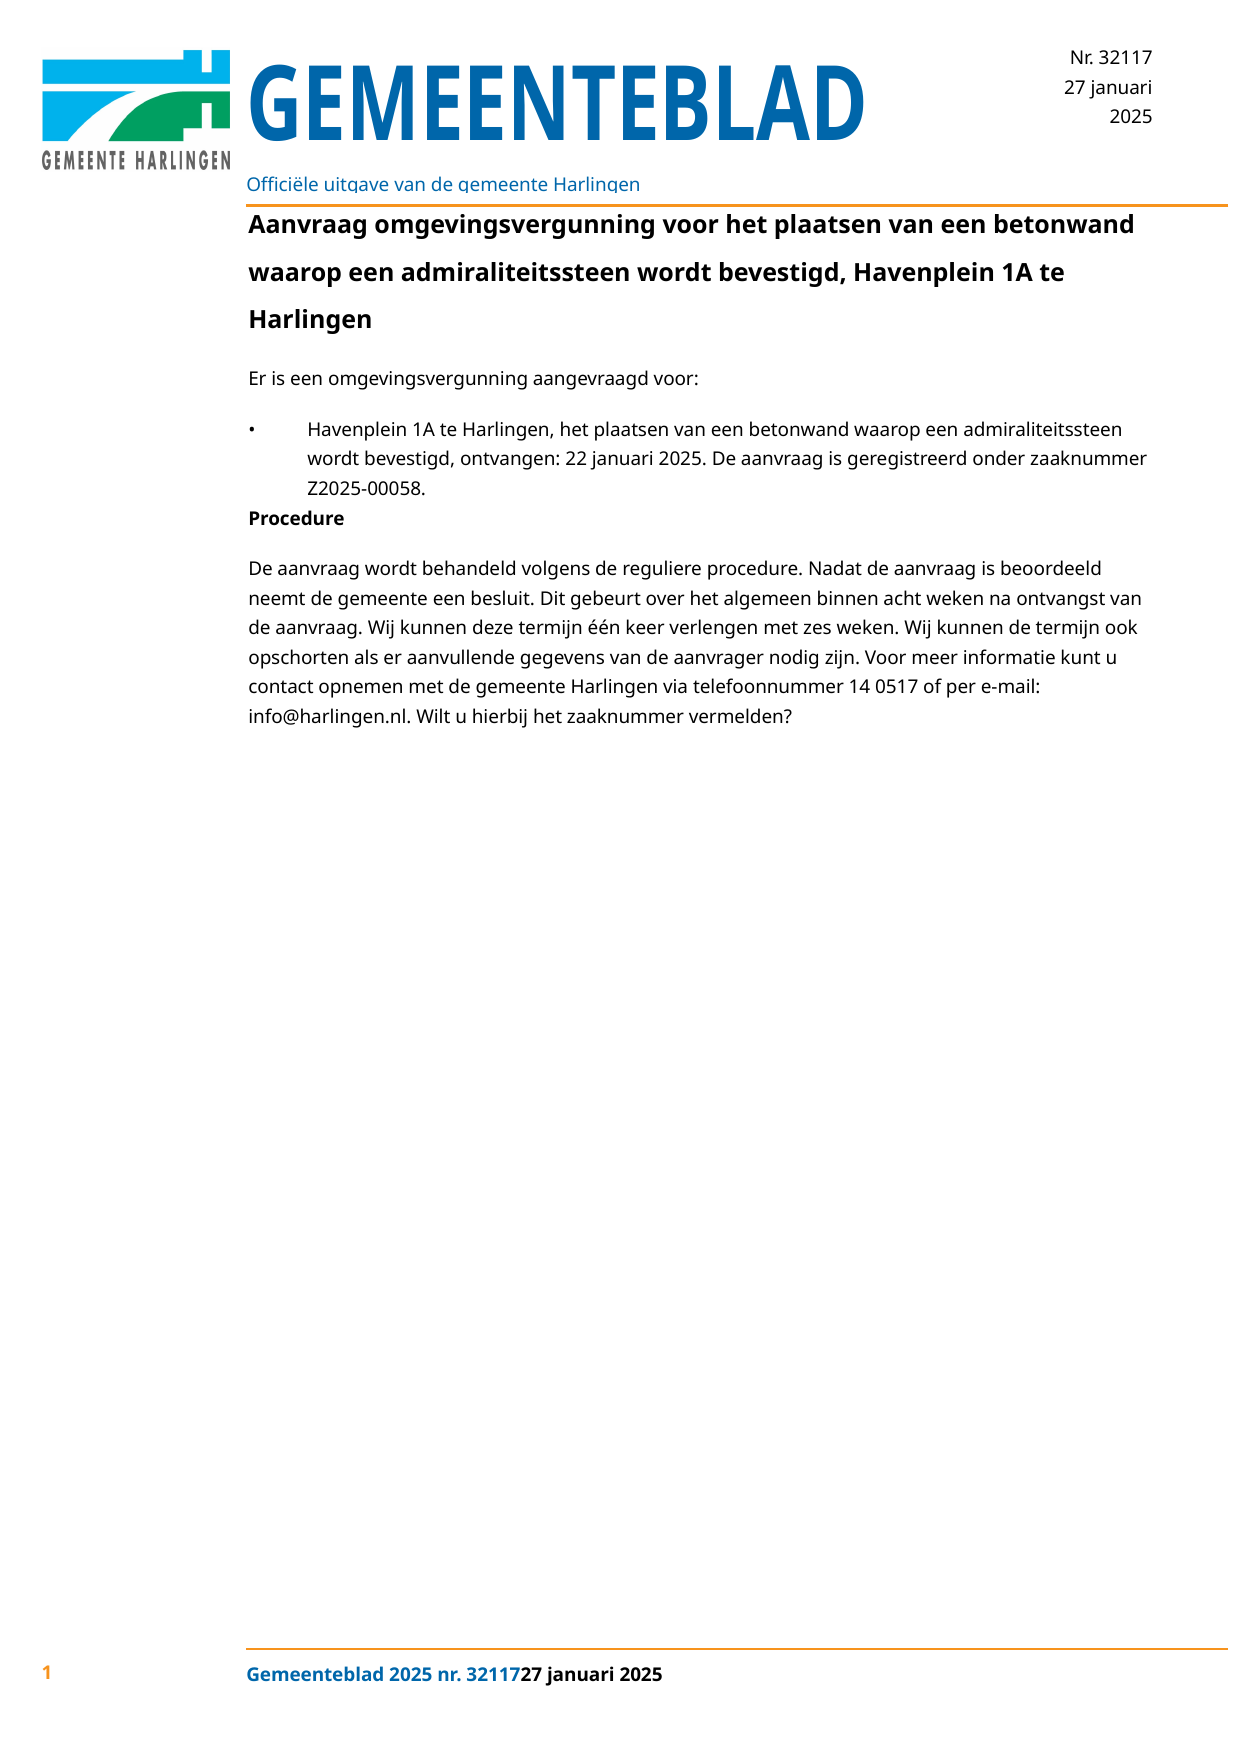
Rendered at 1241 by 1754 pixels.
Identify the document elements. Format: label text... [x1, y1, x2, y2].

list Havenplein 1A te Harlingen, het plaatsen van een betonwand waarop een admiraliteitssteen wordt bevestigd, ontvangen: 22 januari 2025. De aanvraag is geregistreerd onder zaaknummer Z2025-00058. [248, 416, 1152, 501]
text Procedure [248, 505, 1152, 530]
text De aanvraag wordt behandeld volgens de reguliere procedure. Nadat de aanvraag is beoordeeld neemt de gemeente een besluit. Dit gebeurt over het algemeen binnen acht weken na ontvangst van de aanvraag. Wij kunnen deze termijn één keer verlengen met zes weken. Wij kunnen de termijn ook opschorten als er aanvullende gegevens van de aanvrager nodig zijn. Voor meer informatie kunt u contact opnemen met de gemeente Harlingen via telefoonnummer 14 0517 of per e-mail: info@harlingen.nl. Wilt u hierbij het zaaknummer vermelden? [248, 555, 1152, 729]
text Er is een omgevingsvergunning aangevraagd voor: [248, 366, 1152, 391]
picture [41, 47, 231, 172]
text Aanvraag omgevingsvergunning voor het plaatsen van een betonwand waarop een admiraliteitssteen wordt bevestigd, Havenplein 1A te Harlingen [248, 207, 1152, 336]
